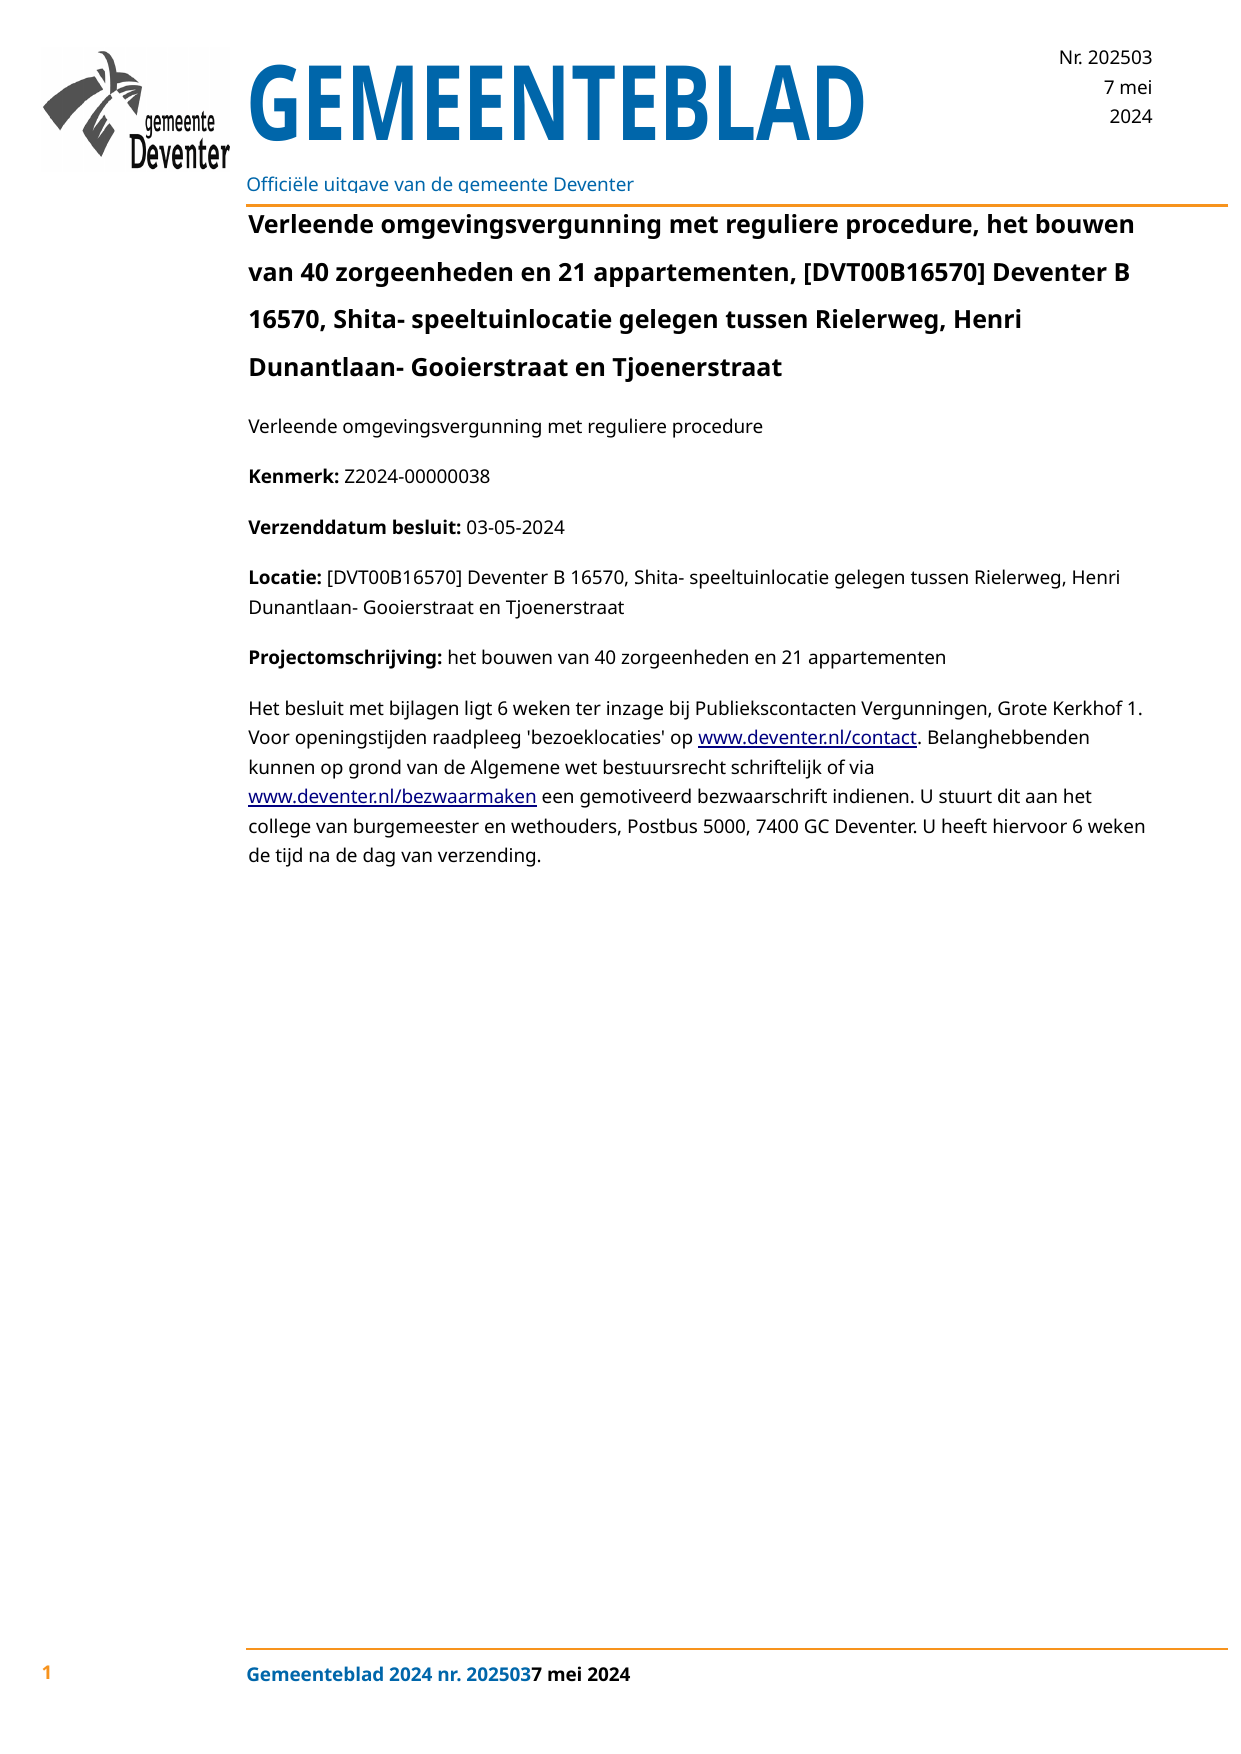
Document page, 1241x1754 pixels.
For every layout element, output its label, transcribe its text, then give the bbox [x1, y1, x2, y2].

text Kenmerk: Z2024-00000038 [248, 463, 1152, 489]
text Verleende omgevingsvergunning met reguliere procedure, het bouwen van 40 zorgeenheden en 21 appartementen, [DVT00B16570] Deventer B 16570, Shita- speeltuinlocatie gelegen tussen Rielerweg, Henri Dunantlaan- Gooierstraat en Tjoenerstraat [248, 207, 1152, 384]
picture [41, 47, 231, 172]
text Locatie: [DVT00B16570] Deventer B 16570, Shita- speeltuinlocatie gelegen tussen Rielerweg, Henri Dunantlaan- Gooierstraat en Tjoenerstraat [248, 564, 1152, 620]
text Verleende omgevingsvergunning met reguliere procedure [248, 413, 1152, 439]
text Het besluit met bijlagen ligt 6 weken ter inzage bij Publiekscontacten Vergunningen, Grote Kerkhof 1. Voor openingstijden raadpleeg 'bezoeklocaties' op www.deventer.nl/contact. Belanghebbenden kunnen op grond van de Algemene wet bestuursrecht schriftelijk of via www.deventer.nl/bezwaarmaken een gemotiveerd bezwaarschrift indienen. U stuurt dit aan het college van burgemeester en wethouders, Postbus 5000, 7400 GC Deventer. U heeft hiervoor 6 weken de tijd na de dag van verzending. [248, 695, 1152, 868]
text Verzenddatum besluit: 03-05-2024 [248, 514, 1152, 540]
text Projectomschrijving: het bouwen van 40 zorgeenheden en 21 appartementen [248, 644, 1152, 670]
